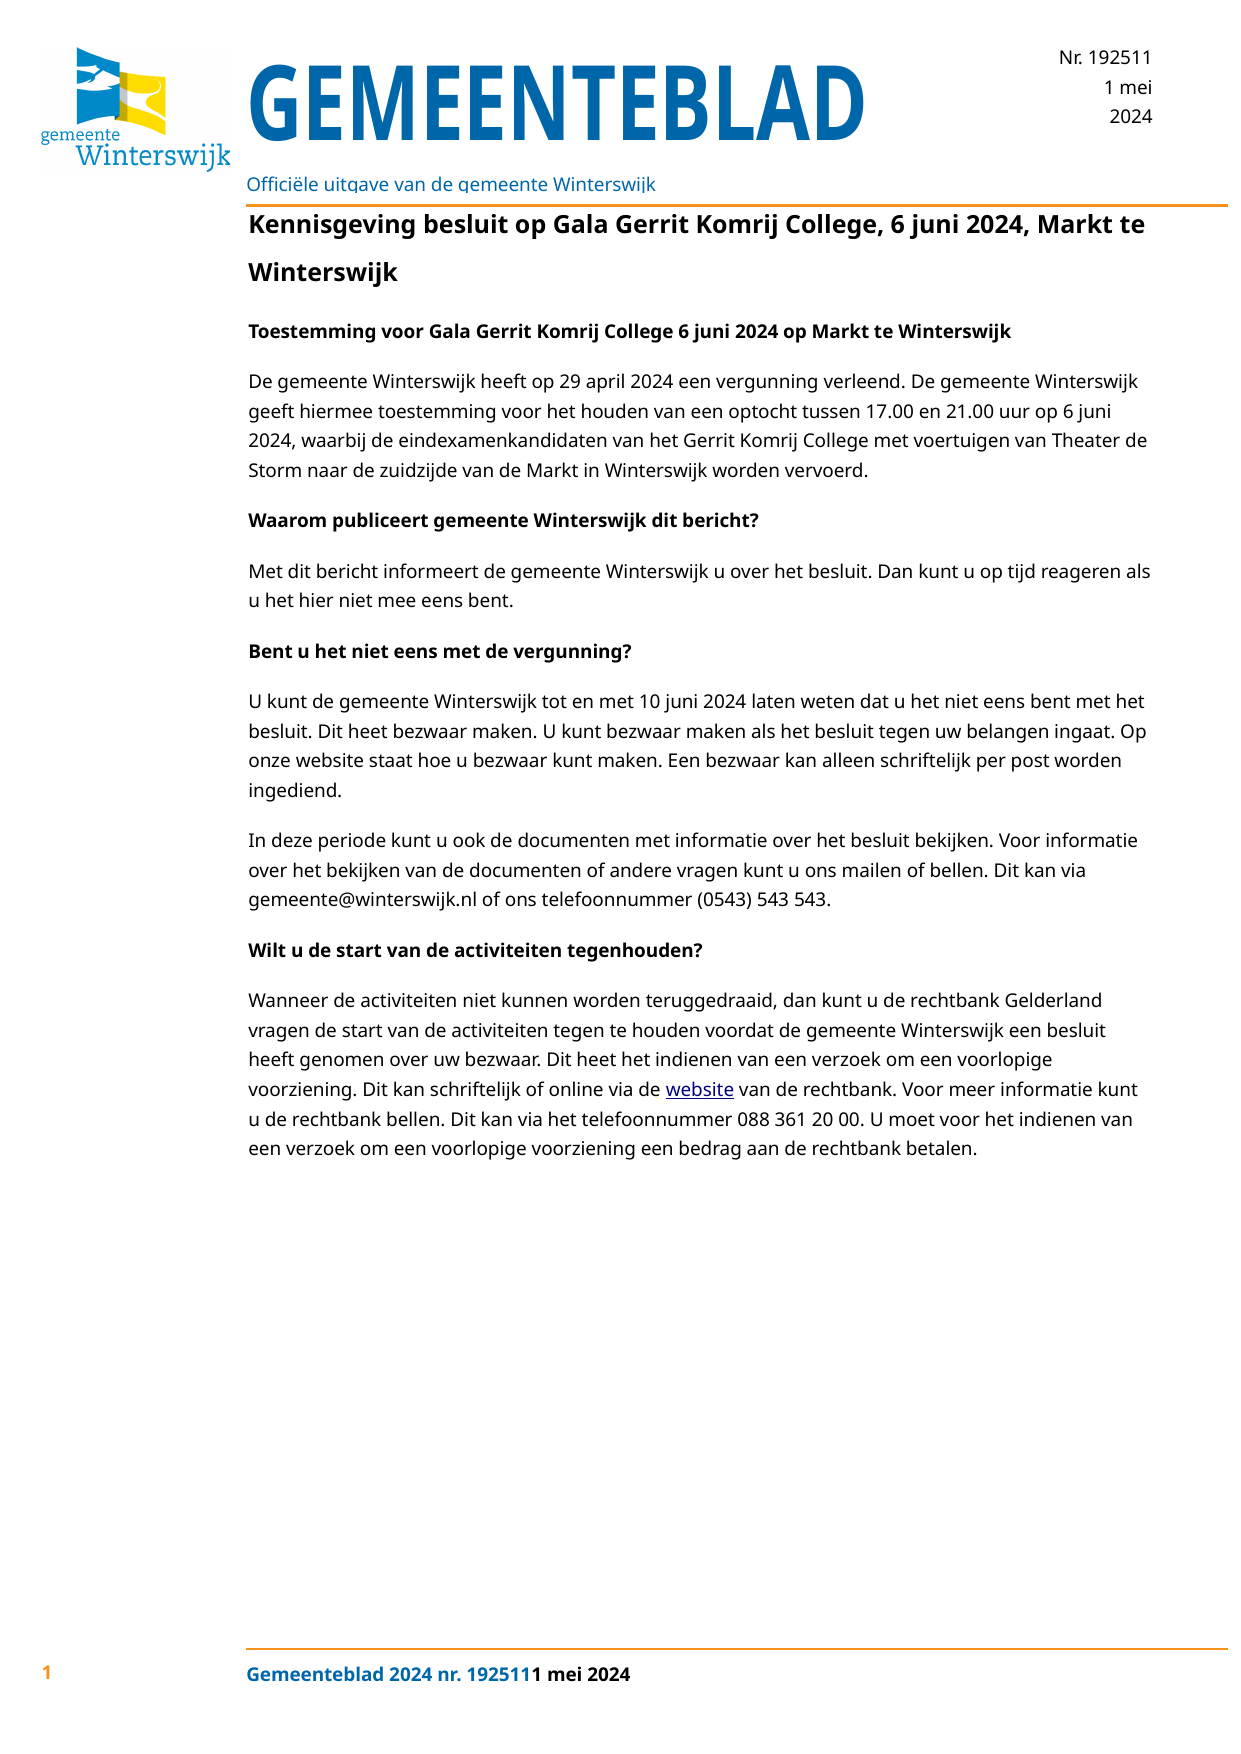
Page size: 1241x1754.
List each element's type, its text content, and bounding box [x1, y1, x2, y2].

text U kunt de gemeente Winterswijk tot en met 10 juni 2024 laten weten dat u het niet eens bent met het besluit. Dit heet bezwaar maken. U kunt bezwaar maken als het besluit tegen uw belangen ingaat. Op onze website staat hoe u bezwaar kunt maken. Een bezwaar kan alleen schriftelijk per post worden ingediend. [248, 688, 1152, 803]
text De gemeente Winterswijk heeft op 29 april 2024 een vergunning verleend. De gemeente Winterswijk geeft hiermee toestemming voor het houden van een optocht tussen 17.00 en 21.00 uur op 6 juni 2024, waarbij de eindexamenkandidaten van het Gerrit Komrij College met voertuigen van Theater de Storm naar de zuidzijde van de Markt in Winterswijk worden vervoerd. [248, 368, 1152, 483]
text Met dit bericht informeert de gemeente Winterswijk u over het besluit. Dan kunt u op tijd reageren als u het hier niet mee eens bent. [248, 558, 1152, 613]
text Toestemming voor Gala Gerrit Komrij College 6 juni 2024 op Markt te Winterswijk [248, 318, 1152, 344]
text Kennisgeving besluit op Gala Gerrit Komrij College, 6 juni 2024, Markt te Winterswijk [248, 207, 1152, 288]
text Wanneer de activiteiten niet kunnen worden teruggedraaid, dan kunt u de rechtbank Gelderland vragen de start van de activiteiten tegen te houden voordat de gemeente Winterswijk een besluit heeft genomen over uw bezwaar. Dit heet het indienen van een verzoek om een voorlopige voorziening. Dit kan schriftelijk of online via de website van de rechtbank. Voor meer informatie kunt u de rechtbank bellen. Dit kan via het telefoonnummer 088 361 20 00. U moet voor het indienen van een verzoek om een voorlopige voorziening een bedrag aan de rechtbank betalen. [248, 987, 1152, 1161]
text In deze periode kunt u ook de documenten met informatie over het besluit bekijken. Voor informatie over het bekijken van de documenten of andere vragen kunt u ons mailen of bellen. Dit kan via gemeente@winterswijk.nl of ons telefoonnummer (0543) 543 543. [248, 827, 1152, 912]
picture [225, 153, 231, 162]
text Waarom publiceert gemeente Winterswijk dit bericht? [248, 507, 1152, 533]
text Bent u het niet eens met de vergunning? [248, 638, 1152, 664]
text Wilt u de start van de activiteiten tegenhouden? [248, 937, 1152, 963]
picture [41, 47, 231, 172]
